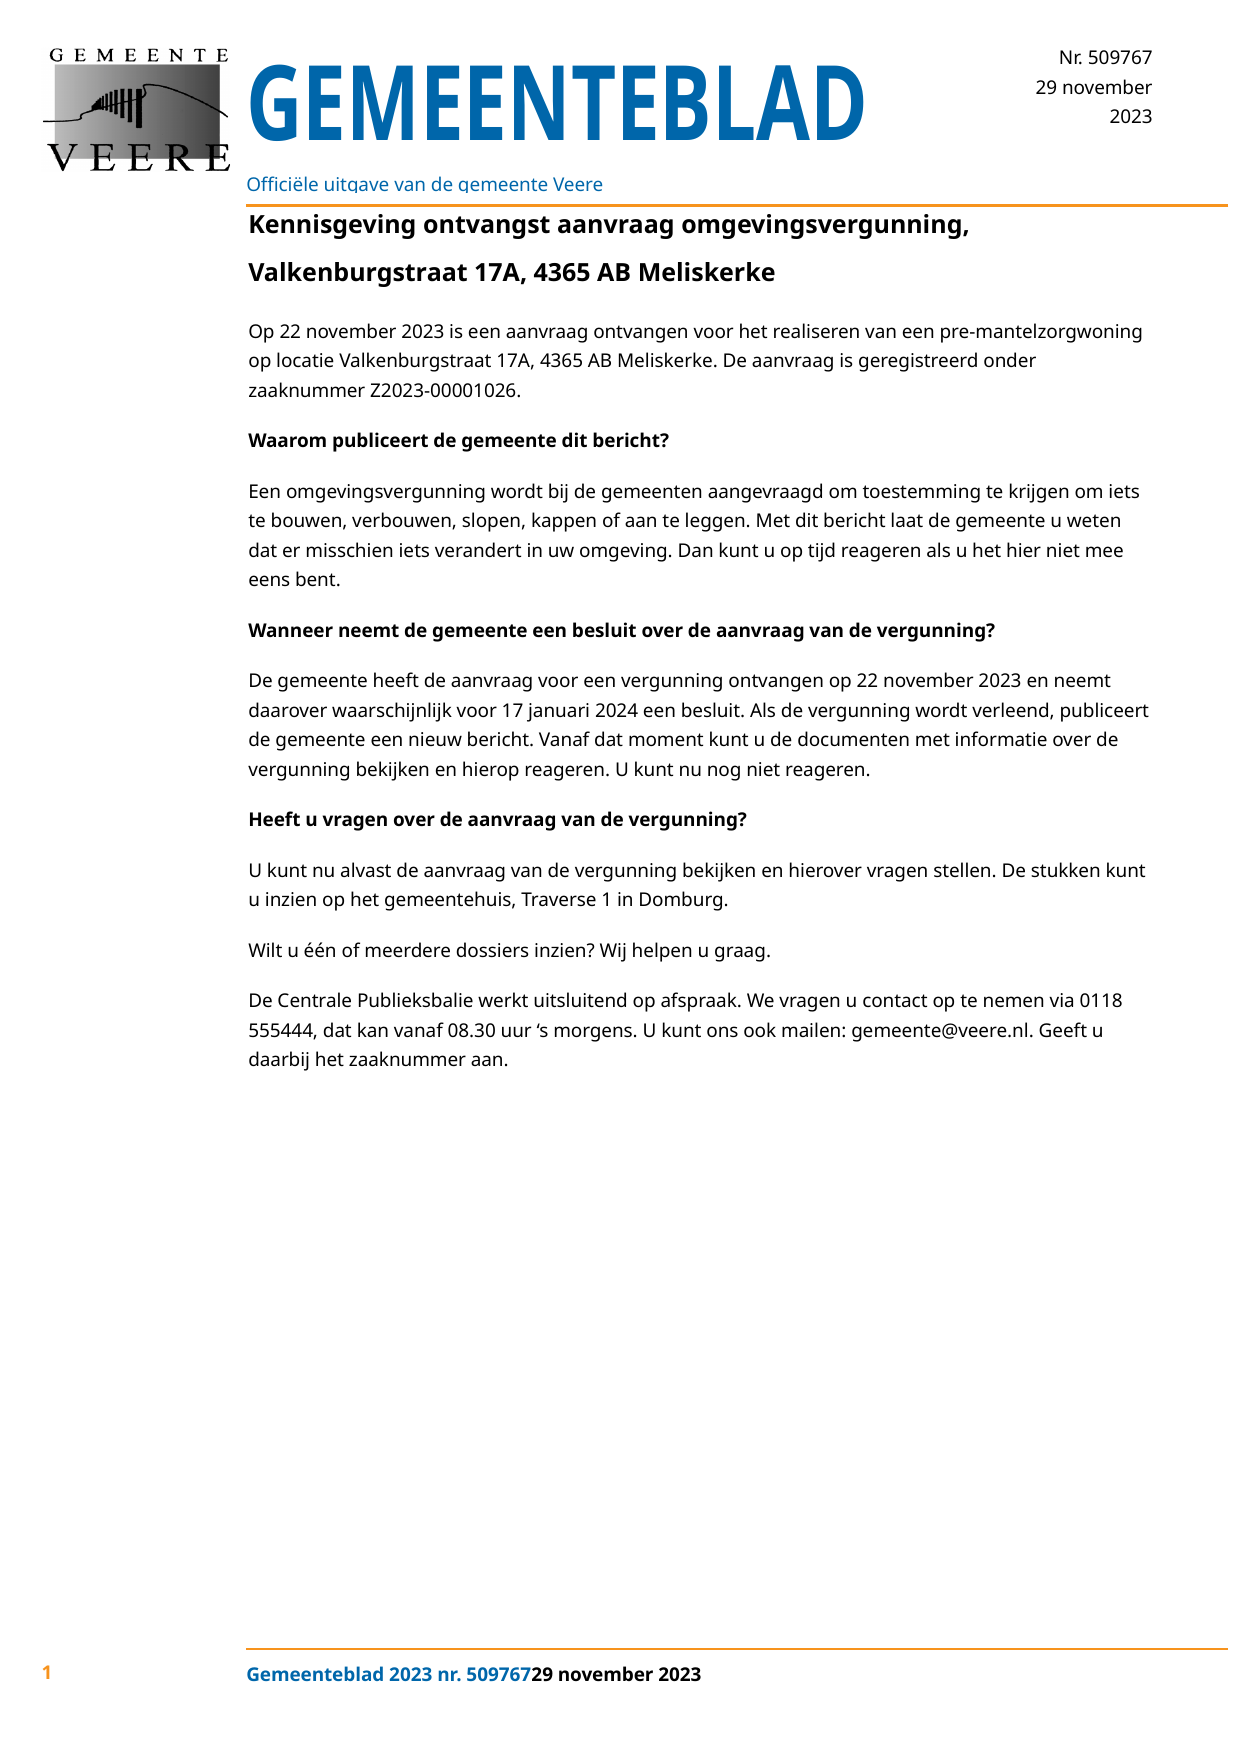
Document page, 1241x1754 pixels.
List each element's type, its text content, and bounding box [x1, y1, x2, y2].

text Kennisgeving ontvangst aanvraag omgevingsvergunning, Valkenburgstraat 17A, 4365 AB Meliskerke [248, 207, 1152, 288]
text Wanneer neemt de gemeente een besluit over de aanvraag van de vergunning? [248, 617, 1152, 643]
text Een omgevingsvergunning wordt bij de gemeenten aangevraagd om toestemming te krijgen om iets te bouwen, verbouwen, slopen, kappen of aan te leggen. Met dit bericht laat de gemeente u weten dat er misschien iets verandert in uw omgeving. Dan kunt u op tijd reageren als u het hier niet mee eens bent. [248, 478, 1152, 592]
text De gemeente heeft de aanvraag voor een vergunning ontvangen op 22 november 2023 en neemt daarover waarschijnlijk voor 17 januari 2024 een besluit. Als de vergunning wordt verleend, publiceert de gemeente een nieuw bericht. Vanaf dat moment kunt u de documenten met informatie over de vergunning bekijken en hierop reageren. U kunt nu nog niet reageren. [248, 667, 1152, 782]
text Heeft u vragen over de aanvraag van de vergunning? [248, 807, 1152, 832]
text U kunt nu alvast de aanvraag van de vergunning bekijken en hierover vragen stellen. De stukken kunt u inzien op het gemeentehuis, Traverse 1 in Domburg. [248, 857, 1152, 912]
text Wilt u één of meerdere dossiers inzien? Wij helpen u graag. [248, 937, 1152, 963]
text Waarom publiceert de gemeente dit bericht? [248, 427, 1152, 453]
text Op 22 november 2023 is een aanvraag ontvangen voor het realiseren van een pre-mantelzorgwoning op locatie Valkenburgstraat 17A, 4365 AB Meliskerke. De aanvraag is geregistreerd onder zaaknummer Z2023-00001026. [248, 318, 1152, 403]
picture [41, 47, 231, 172]
text De Centrale Publieksbalie werkt uitsluitend op afspraak. We vragen u contact op te nemen via 0118 555444, dat kan vanaf 08.30 uur ‘s morgens. U kunt ons ook mailen: gemeente@veere.nl. Geeft u daarbij het zaaknummer aan. [248, 987, 1152, 1072]
